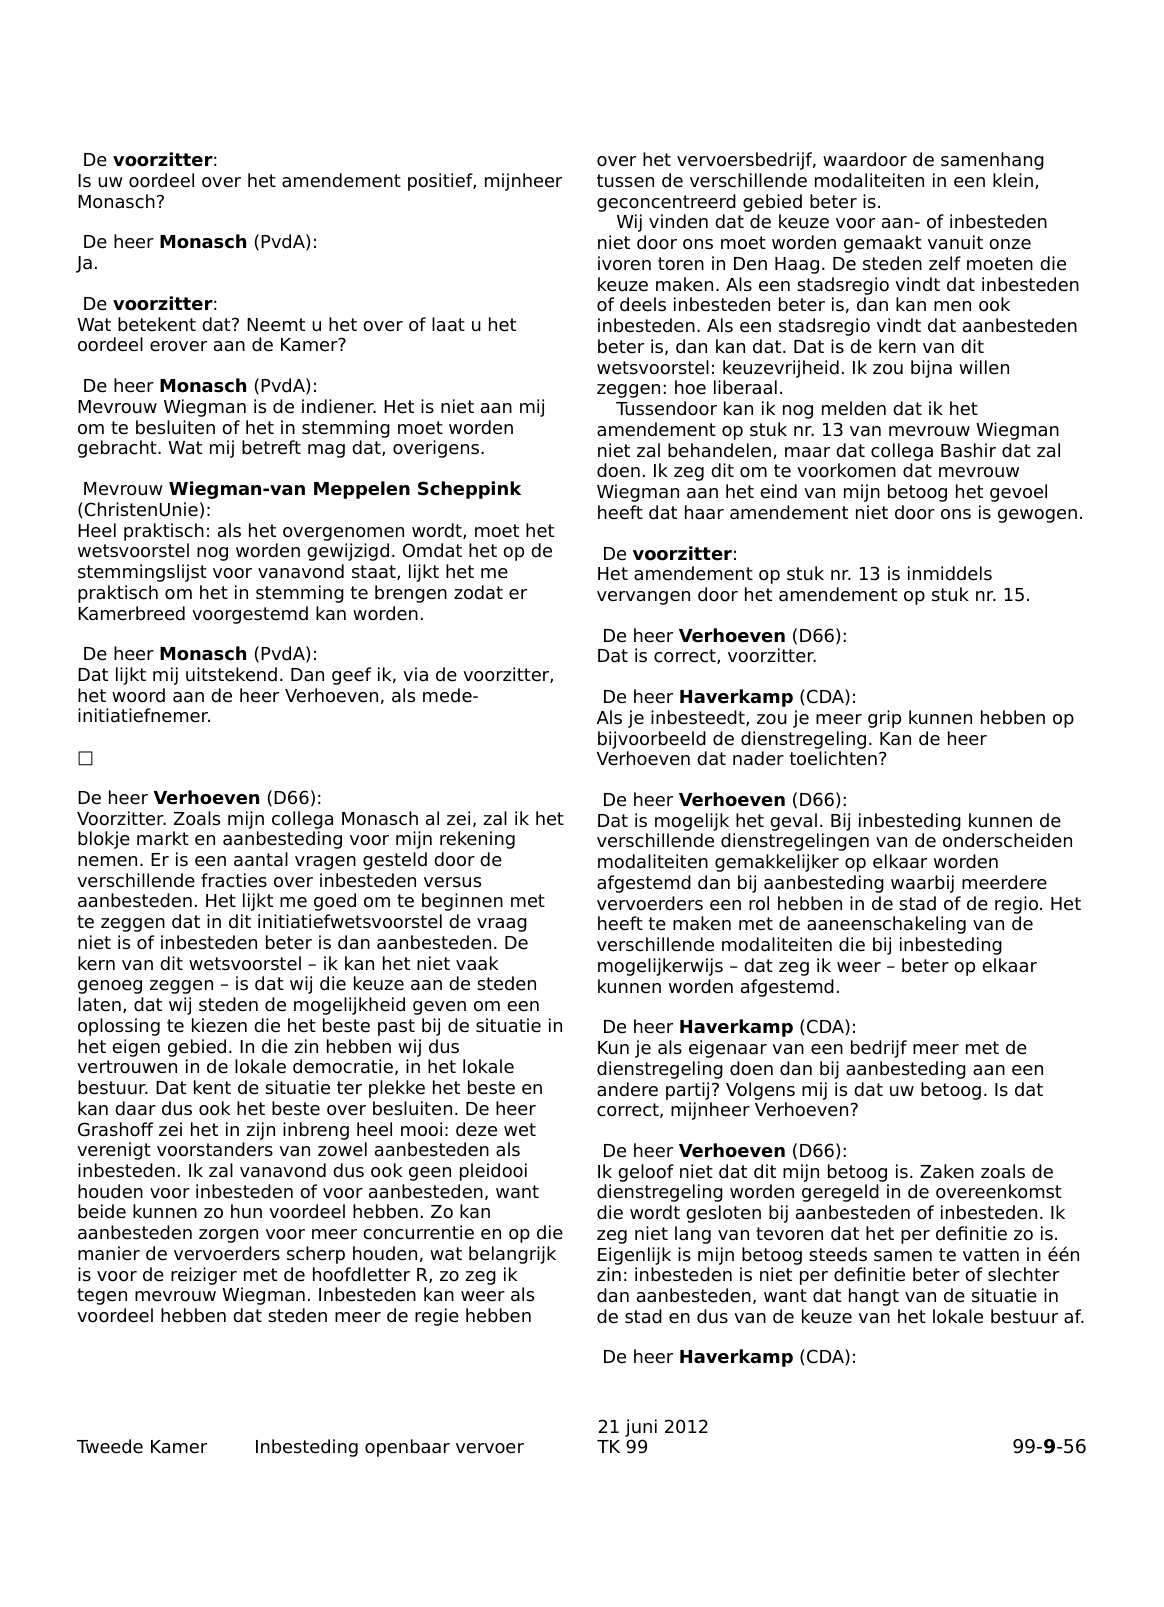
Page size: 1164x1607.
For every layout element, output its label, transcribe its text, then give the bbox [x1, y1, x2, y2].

text De heer Monasch (PvdA): [77, 644, 567, 665]
text De voorzitter: [596, 543, 1087, 564]
text Tussendoor kan ik nog melden dat ik het amendement op stuk nr. 13 van mevrouw Wiegman niet zal behandelen, maar dat collega Bashir dat zal doen. Ik zeg dit om te voorkomen dat mevrouw Wiegman aan het eind van mijn betoog het gevoel heeft dat haar amendement niet door ons is gewogen. [596, 399, 1087, 523]
text Is uw oordeel over het amendement positief, mijnheer Monasch? [77, 171, 567, 212]
text Als je inbesteedt, zou je meer grip kunnen hebben op bijvoorbeeld de dienstregeling. Kan de heer Verhoeven dat nader toelichten? [596, 708, 1087, 770]
text Mevrouw Wiegman is de indiener. Het is niet aan mij om te besluiten of het in stemming moet worden gebracht. Wat mij betreft mag dat, overigens. [77, 397, 567, 459]
text De heer Haverkamp (CDA): [596, 1347, 1087, 1368]
text Heel praktisch: als het overgenomen wordt, moet het wetsvoorstel nog worden gewijzigd. Omdat het op de stemmingslijst voor vanavond staat, lijkt het me praktisch om het in stemming te brengen zodat er Kamerbreed voorgestemd kan worden. [77, 520, 567, 624]
text Ik geloof niet dat dit mijn betoog is. Zaken zoals de dienstregeling worden geregeld in de overeenkomst die wordt gesloten bij aanbesteden of inbesteden. Ik zeg niet lang van tevoren dat het per definitie zo is. Eigenlijk is mijn betoog steeds samen te vatten in één zin: inbesteden is niet per definitie beter of slechter dan aanbesteden, want dat hangt van de situatie in de stad en dus van de keuze van het lokale bestuur af. [596, 1162, 1087, 1327]
text Dat lijkt mij uitstekend. Dan geef ik, via de voorzitter, het woord aan de heer Verhoeven, als mede-initiatiefnemer. [77, 665, 567, 727]
text De heer Verhoeven (D66): [596, 626, 1087, 646]
text Wij vinden dat de keuze voor aan- of inbesteden niet door ons moet worden gemaakt vanuit onze ivoren toren in Den Haag. De steden zelf moeten die keuze maken. Als een stadsregio vindt dat inbesteden of deels inbesteden beter is, dan kan men ook inbesteden. Als een stadsregio vindt dat aanbesteden beter is, dan kan dat. Dat is de kern van dit wetsvoorstel: keuzevrijheid. Ik zou bijna willen zeggen: hoe liberaal. [596, 212, 1087, 399]
text Voorzitter. Zoals mijn collega Monasch al zei, zal ik het blokje markt en aanbesteding voor mijn rekening nemen. Er is een aantal vragen gesteld door de verschillende fracties over inbesteden versus aanbesteden. Het lijkt me goed om te beginnen met te zeggen dat in dit initiatiefwetsvoorstel de vraag niet is of inbesteden beter is dan aanbesteden. De kern van dit wetsvoorstel – ik kan het niet vaak genoeg zeggen – is dat wij die keuze aan de steden laten, dat wij steden de mogelijkheid geven om een oplossing te kiezen die het beste past bij de situatie in het eigen gebied. In die zin hebben wij dus vertrouwen in de lokale democratie, in het lokale bestuur. Dat kent de situatie ter plekke het beste en kan daar dus ook het beste over besluiten. De heer Grashoff zei het in zijn inbreng heel mooi: deze wet verenigt voorstanders van zowel aanbesteden als inbesteden. Ik zal vanavond dus ook geen pleidooi houden voor inbesteden of voor aanbesteden, want beide kunnen zo hun voordeel hebben. Zo kan aanbesteden zorgen voor meer concurrentie en op die manier de vervoerders scherp houden, wat belangrijk is voor de reiziger met de hoofdletter R, zo zeg ik tegen mevrouw Wiegman. Inbesteden kan weer als voordeel hebben dat steden meer de regie hebben [77, 808, 567, 1327]
text □ [77, 747, 567, 768]
text Mevrouw Wiegman-van Meppelen Scheppink (ChristenUnie): [77, 479, 567, 520]
text Het amendement op stuk nr. 13 is inmiddels vervangen door het amendement op stuk nr. 15. [596, 564, 1087, 606]
text Wat betekent dat? Neemt u het over of laat u het oordeel erover aan de Kamer? [77, 314, 567, 356]
text De heer Haverkamp (CDA): [596, 1017, 1087, 1038]
text De heer Verhoeven (D66): [596, 790, 1087, 811]
text over het vervoersbedrijf, waardoor de samenhang tussen de verschillende modaliteiten in een klein, geconcentreerd gebied beter is. [596, 150, 1087, 212]
text Dat is mogelijk het geval. Bij inbesteding kunnen de verschillende dienstregelingen van de onderscheiden modaliteiten gemakkelijker op elkaar worden afgestemd dan bij aanbesteding waarbij meerdere vervoerders een rol hebben in de stad of de regio. Het heeft te maken met de aaneenschakeling van de verschillende modaliteiten die bij inbesteding mogelijkerwijs – dat zeg ik weer – beter op elkaar kunnen worden afgestemd. [596, 811, 1087, 997]
text De heer Monasch (PvdA): [77, 232, 567, 253]
text Ja. [77, 253, 567, 274]
text De heer Verhoeven (D66): [596, 1141, 1087, 1162]
text De voorzitter: [77, 294, 567, 314]
text De voorzitter: [77, 150, 567, 171]
text De heer Monasch (PvdA): [77, 376, 567, 397]
text Dat is correct, voorzitter. [596, 646, 1087, 667]
text De heer Verhoeven (D66): [77, 788, 567, 808]
text Kun je als eigenaar van een bedrijf meer met de dienstregeling doen dan bij aanbesteding aan een andere partij? Volgens mij is dat uw betoog. Is dat correct, mijnheer Verhoeven? [596, 1038, 1087, 1121]
text De heer Haverkamp (CDA): [596, 687, 1087, 708]
